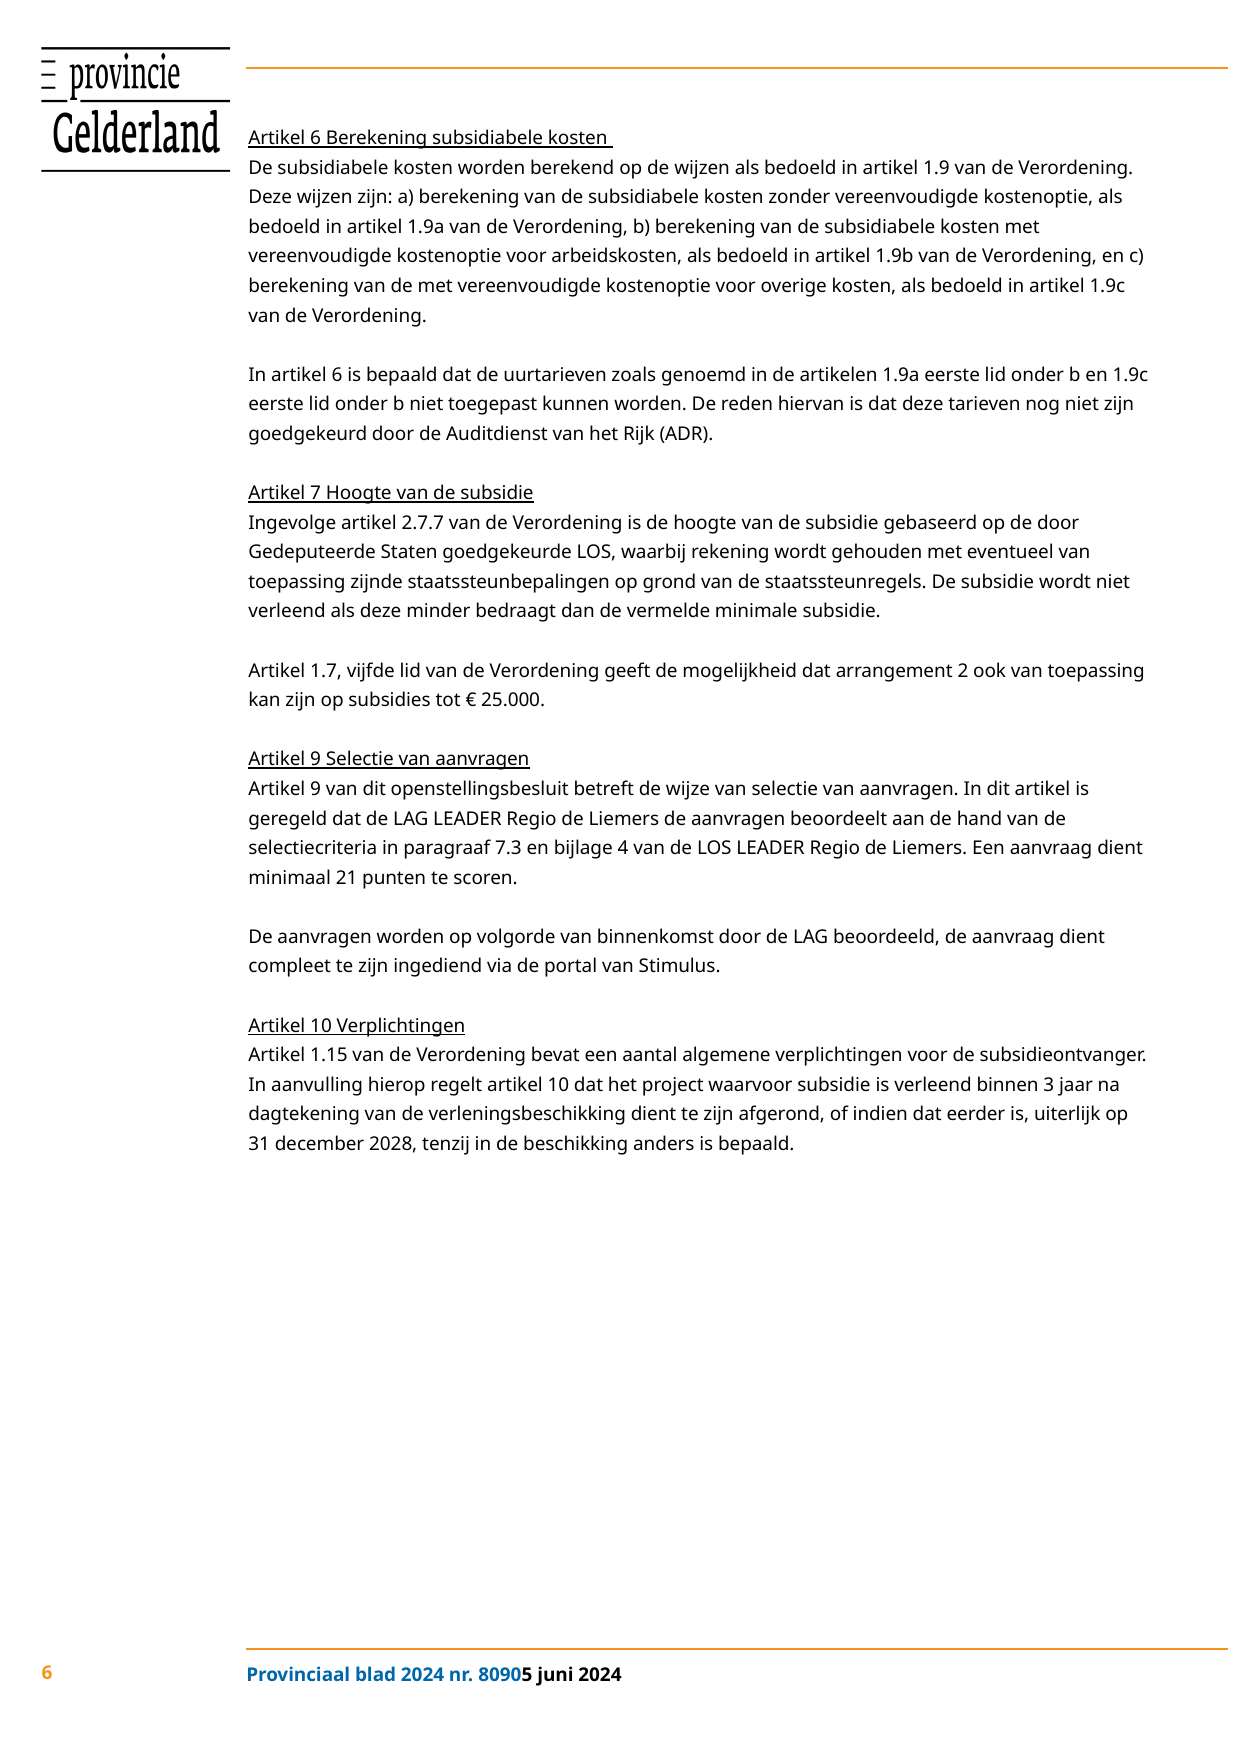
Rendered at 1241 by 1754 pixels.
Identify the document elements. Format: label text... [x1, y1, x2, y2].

text In artikel 6 is bepaald dat de uurtarieven zoals genoemd in de artikelen 1.9a eerste lid onder b en 1.9c eerste lid onder b niet toegepast kunnen worden. De reden hiervan is dat deze tarieven nog niet zijn goedgekeurd door de Auditdienst van het Rijk (ADR). [248, 361, 1152, 446]
text Artikel 1.15 van de Verordening bevat een aantal algemene verplichtingen voor de subsidieontvanger. In aanvulling hierop regelt artikel 10 dat het project waarvoor subsidie is verleend binnen 3 jaar na dagtekening van de verleningsbeschikking dient te zijn afgerond, of indien dat eerder is, uiterlijk op 31 december 2028, tenzij in de beschikking anders is bepaald. [248, 1041, 1152, 1156]
text Ingevolge artikel 2.7.7 van de Verordening is de hoogte van de subsidie gebaseerd op de door Gedeputeerde Staten goedgekeurde LOS, waarbij rekening wordt gehouden met eventueel van toepassing zijnde staatssteunbepalingen op grond van de staatssteunregels. De subsidie wordt niet verleend als deze minder bedraagt dan de vermelde minimale subsidie. [248, 509, 1152, 623]
text De aanvragen worden op volgorde van binnenkomst door de LAG beoordeeld, de aanvraag dient compleet te zijn ingediend via de portal van Stimulus. [248, 923, 1152, 978]
text Artikel 9 van dit openstellingsbesluit betreft de wijze van selectie van aanvragen. In dit artikel is geregeld dat de LAG LEADER Regio de Liemers de aanvragen beoordeelt aan de hand van de selectiecriteria in paragraaf 7.3 en bijlage 4 van de LOS LEADER Regio de Liemers. Een aanvraag dient minimaal 21 punten te scoren. [248, 775, 1152, 890]
text Artikel 9 Selectie van aanvragen [248, 746, 1152, 771]
text Artikel 1.7, vijfde lid van de Verordening geeft de mogelijkheid dat arrangement 2 ook van toepassing kan zijn op subsidies tot € 25.000. [248, 657, 1152, 712]
text Artikel 6 Berekening subsidiabele kosten [248, 124, 1152, 150]
text Artikel 7 Hoogte van de subsidie [248, 479, 1152, 505]
picture [41, 47, 231, 172]
text De subsidiabele kosten worden berekend op de wijzen als bedoeld in artikel 1.9 van de Verordening. Deze wijzen zijn: a) berekening van de subsidiabele kosten zonder vereenvoudigde kostenoptie, als bedoeld in artikel 1.9a van de Verordening, b) berekening van de subsidiabele kosten met vereenvoudigde kostenoptie voor arbeidskosten, als bedoeld in artikel 1.9b van de Verordening, en c) berekening van de met vereenvoudigde kostenoptie voor overige kosten, als bedoeld in artikel 1.9c van de Verordening. [248, 154, 1152, 328]
text Artikel 10 Verplichtingen [248, 1012, 1152, 1038]
